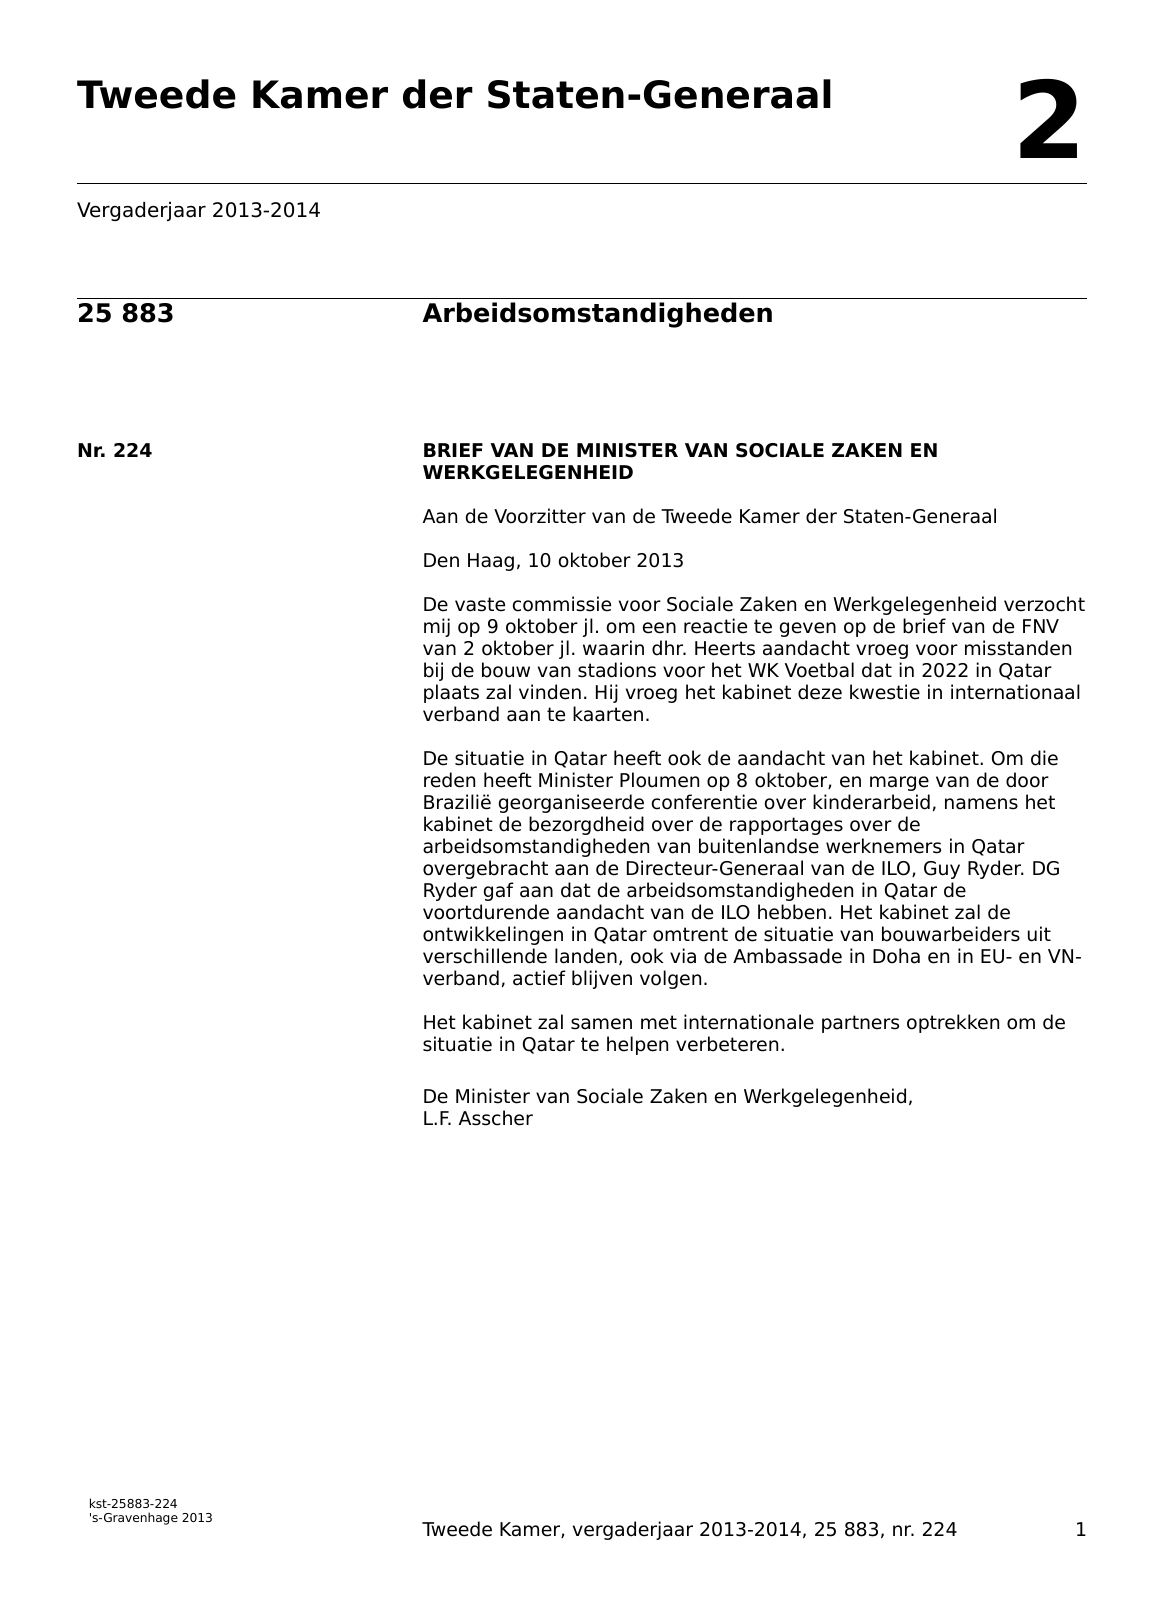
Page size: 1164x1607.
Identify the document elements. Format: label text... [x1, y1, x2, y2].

table_header Tweede Kamer der Staten-Generaal [77, 59, 886, 183]
text Het kabinet zal samen met internationale partners optrekken om de situatie in Qatar te helpen verbeteren. [422, 1012, 1087, 1056]
text De Minister van Sociale Zaken en Werkgelegenheid, L.F. Asscher [422, 1086, 1087, 1130]
table_header 2 [886, 59, 1087, 183]
text De vaste commissie voor Sociale Zaken en Werkgelegenheid verzocht mij op 9 oktober jl. om een reactie te geven op de brief van de FNV van 2 oktober jl. waarin dhr. Heerts aandacht vroeg voor misstanden bij de bouw van stadions voor het WK Voetbal dat in 2022 in Qatar plaats zal vinden. Hij vroeg het kabinet deze kwestie in internationaal verband aan te kaarten. [422, 594, 1087, 726]
subtitle 25 883 Arbeidsomstandigheden [77, 299, 1087, 329]
table_cell Vergaderjaar 2013-2014 [77, 184, 1087, 298]
text 's-Gravenhage 2013 [88, 1511, 323, 1525]
text De situatie in Qatar heeft ook de aandacht van het kabinet. Om die reden heeft Minister Ploumen op 8 oktober, en marge van de door Brazilië georganiseerde conferentie over kinderarbeid, namens het kabinet de bezorgdheid over de rapportages over de arbeidsomstandigheden van buitenlandse werknemers in Qatar overgebracht aan de Directeur-Generaal van de ILO, Guy Ryder. DG Ryder gaf aan dat de arbeidsomstandigheden in Qatar de voortdurende aandacht van de ILO hebben. Het kabinet zal de ontwikkelingen in Qatar omtrent de situatie van bouwarbeiders uit verschillende landen, ook via de Ambassade in Doha en in EU- en VN-verband, actief blijven volgen. [422, 748, 1087, 990]
subtitle Nr. 224 BRIEF VAN DE MINISTER VAN SOCIALE ZAKEN EN WERKGELEGENHEID [77, 440, 1087, 484]
text kst-25883-224 [88, 1497, 323, 1511]
text Den Haag, 10 oktober 2013 [422, 550, 1087, 572]
text Aan de Voorzitter van de Tweede Kamer der Staten-Generaal [422, 506, 1087, 528]
